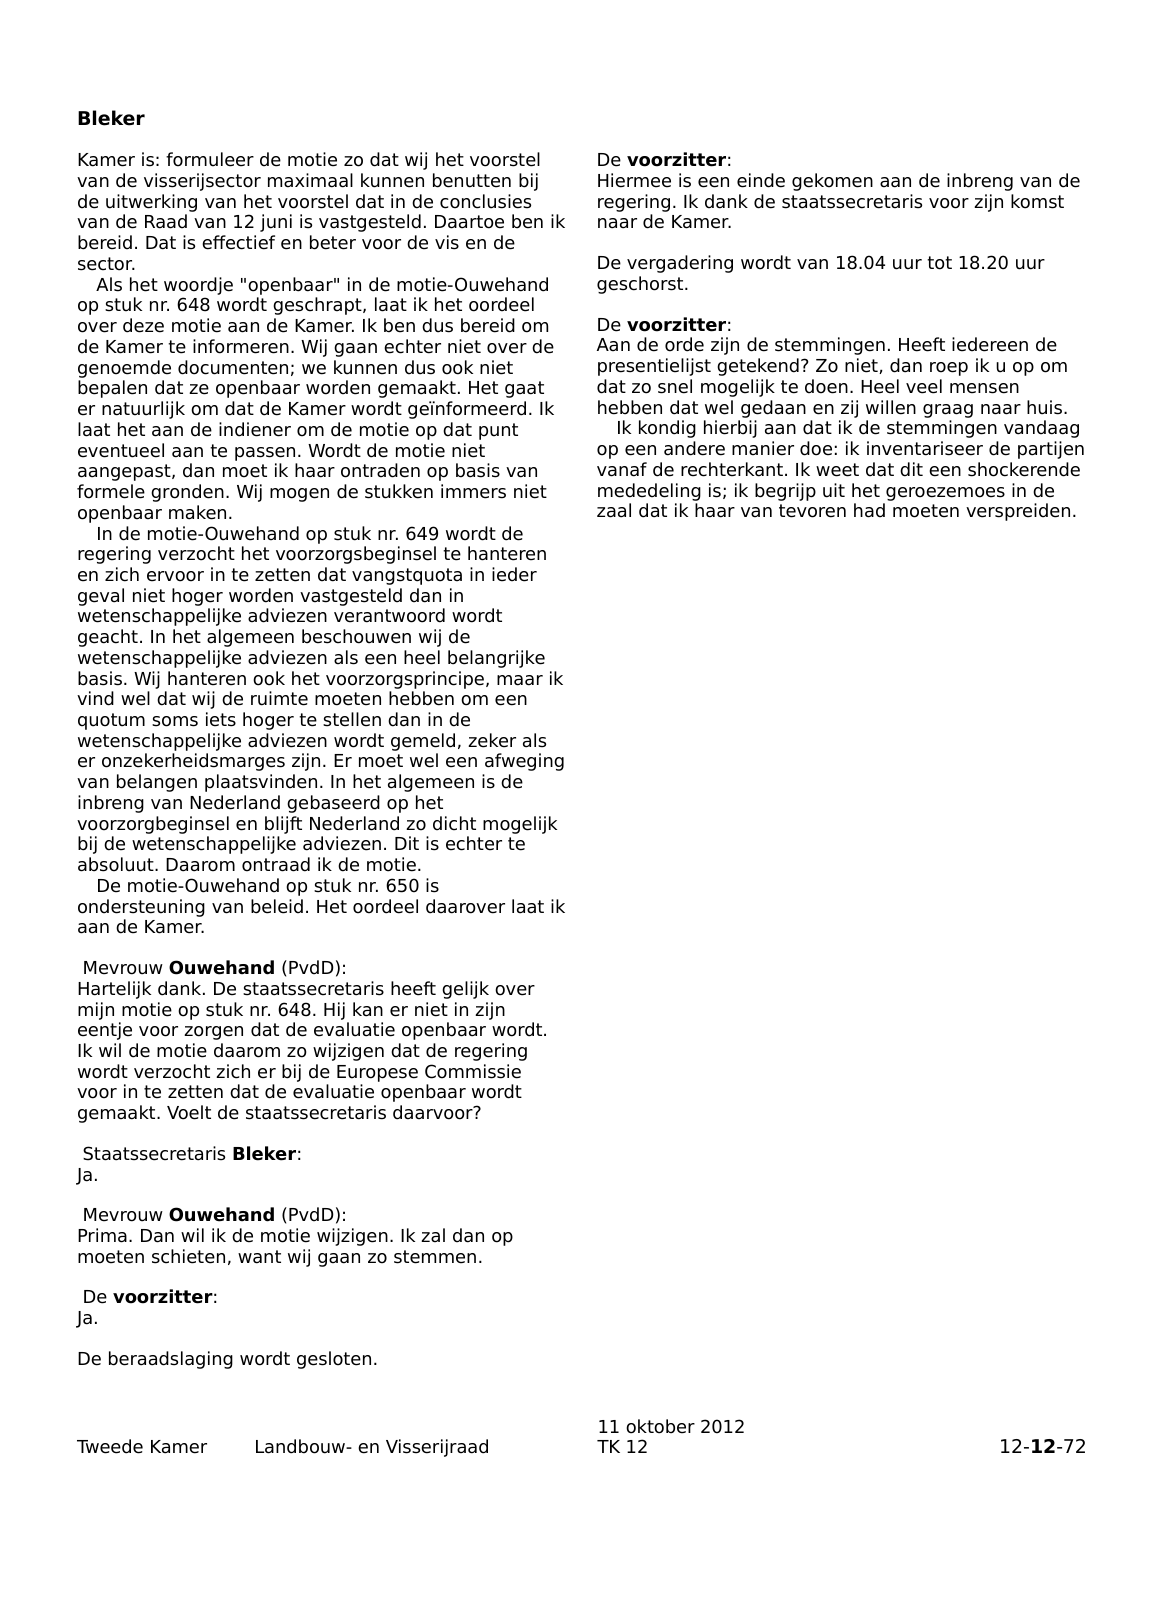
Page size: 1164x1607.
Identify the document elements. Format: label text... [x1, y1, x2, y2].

text Ik kondig hierbij aan dat ik de stemmingen vandaag op een andere manier doe: ik inventariseer de partijen vanaf de rechterkant. Ik weet dat dit een shockerende mededeling is; ik begrijp uit het geroezemoes in de zaal dat ik haar van tevoren had moeten verspreiden. [596, 418, 1087, 522]
text De beraadslaging wordt gesloten. [77, 1349, 567, 1369]
text Aan de orde zijn de stemmingen. Heeft iedereen de presentielijst getekend? Zo niet, dan roep ik u op om dat zo snel mogelijk te doen. Heel veel mensen hebben dat wel gedaan en zij willen graag naar huis. [596, 335, 1087, 418]
text De voorzitter: [77, 1287, 567, 1308]
text Mevrouw Ouwehand (PvdD): [77, 1205, 567, 1226]
text Hiermee is een einde gekomen aan de inbreng van de regering. Ik dank de staatssecretaris voor zijn komst naar de Kamer. [596, 171, 1087, 233]
text De voorzitter: [596, 314, 1087, 335]
text Als het woordje "openbaar" in de motie-Ouwehand op stuk nr. 648 wordt geschrapt, laat ik het oordeel over deze motie aan de Kamer. Ik ben dus bereid om de Kamer te informeren. Wij gaan echter niet over de genoemde documenten; we kunnen dus ook niet bepalen dat ze openbaar worden gemaakt. Het gaat er natuurlijk om dat de Kamer wordt geïnformeerd. Ik laat het aan de indiener om de motie op dat punt eventueel aan te passen. Wordt de motie niet aangepast, dan moet ik haar ontraden op basis van formele gronden. Wij mogen de stukken immers niet openbaar maken. [77, 274, 567, 523]
text Ja. [77, 1308, 567, 1329]
text Kamer is: formuleer de motie zo dat wij het voorstel van de visserijsector maximaal kunnen benutten bij de uitwerking van het voorstel dat in de conclusies van de Raad van 12 juni is vastgesteld. Daartoe ben ik bereid. Dat is effectief en beter voor de vis en de sector. [77, 150, 567, 274]
text Hartelijk dank. De staatssecretaris heeft gelijk over mijn motie op stuk nr. 648. Hij kan er niet in zijn eentje voor zorgen dat de evaluatie openbaar wordt. Ik wil de motie daarom zo wijzigen dat de regering wordt verzocht zich er bij de Europese Commissie voor in te zetten dat de evaluatie openbaar wordt gemaakt. Voelt de staatssecretaris daarvoor? [77, 979, 567, 1124]
text De vergadering wordt van 18.04 uur tot 18.20 uur geschorst. [596, 253, 1087, 294]
text De motie-Ouwehand op stuk nr. 650 is ondersteuning van beleid. Het oordeel daarover laat ik aan de Kamer. [77, 876, 567, 938]
text Prima. Dan wil ik de motie wijzigen. Ik zal dan op moeten schieten, want wij gaan zo stemmen. [77, 1226, 567, 1267]
text De voorzitter: [596, 150, 1087, 171]
text Ja. [77, 1164, 567, 1185]
text In de motie-Ouwehand op stuk nr. 649 wordt de regering verzocht het voorzorgsbeginsel te hanteren en zich ervoor in te zetten dat vangstquota in ieder geval niet hoger worden vastgesteld dan in wetenschappelijke adviezen verantwoord wordt geacht. In het algemeen beschouwen wij de wetenschappelijke adviezen als een heel belangrijke basis. Wij hanteren ook het voorzorgsprincipe, maar ik vind wel dat wij de ruimte moeten hebben om een quotum soms iets hoger te stellen dan in de wetenschappelijke adviezen wordt gemeld, zeker als er onzekerheidsmarges zijn. Er moet wel een afweging van belangen plaatsvinden. In het algemeen is de inbreng van Nederland gebaseerd op het voorzorgbeginsel en blijft Nederland zo dicht mogelijk bij de wetenschappelijke adviezen. Dit is echter te absoluut. Daarom ontraad ik de motie. [77, 523, 567, 876]
text Staatssecretaris Bleker: [77, 1144, 567, 1164]
text Mevrouw Ouwehand (PvdD): [77, 958, 567, 979]
